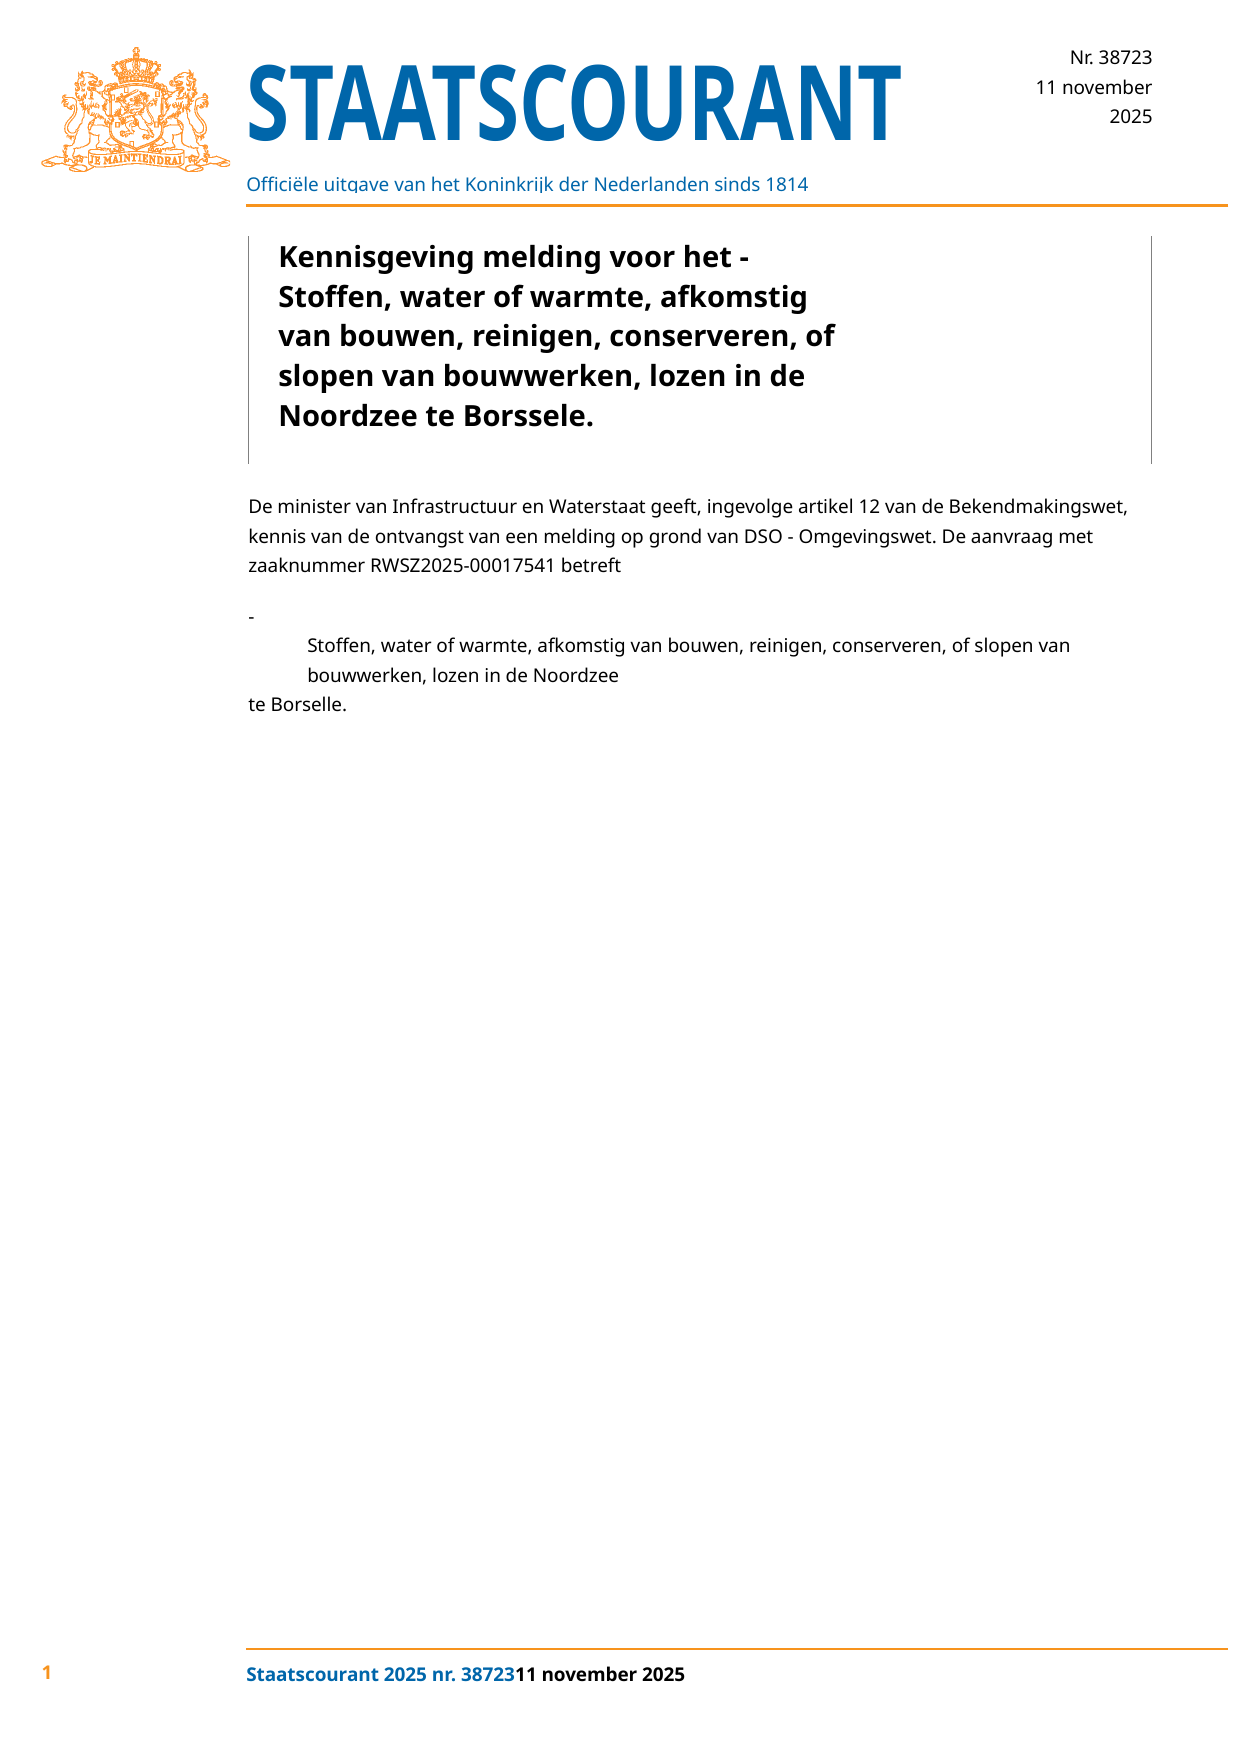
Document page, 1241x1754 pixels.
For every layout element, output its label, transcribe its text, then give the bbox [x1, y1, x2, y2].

text te Borselle. [248, 692, 1152, 717]
picture [912, 236, 1090, 414]
table_header Kennisgeving melding voor het -Stoffen, water of warmte, afkomstig van bouwen, reinigen, conserveren, of slopen van bouwwerken, lozen in de Noordzee te Borssele. [249, 236, 850, 464]
table_header [1090, 236, 1151, 413]
picture [41, 47, 231, 172]
list Stoffen, water of warmte, afkomstig van bouwen, reinigen, conserveren, of slopen van bouwwerken, lozen in de Noordzee [248, 632, 1152, 688]
text De minister van Infrastructuur en Waterstaat geeft, ingevolge artikel 12 van de Bekendmakingswet, kennis van de ontvangst van een melding op grond van DSO - Omgevingswet. De aanvraag met zaaknummer RWSZ2025-00017541 betreft [248, 493, 1152, 578]
table_header [850, 236, 912, 413]
table_header [850, 414, 1151, 464]
